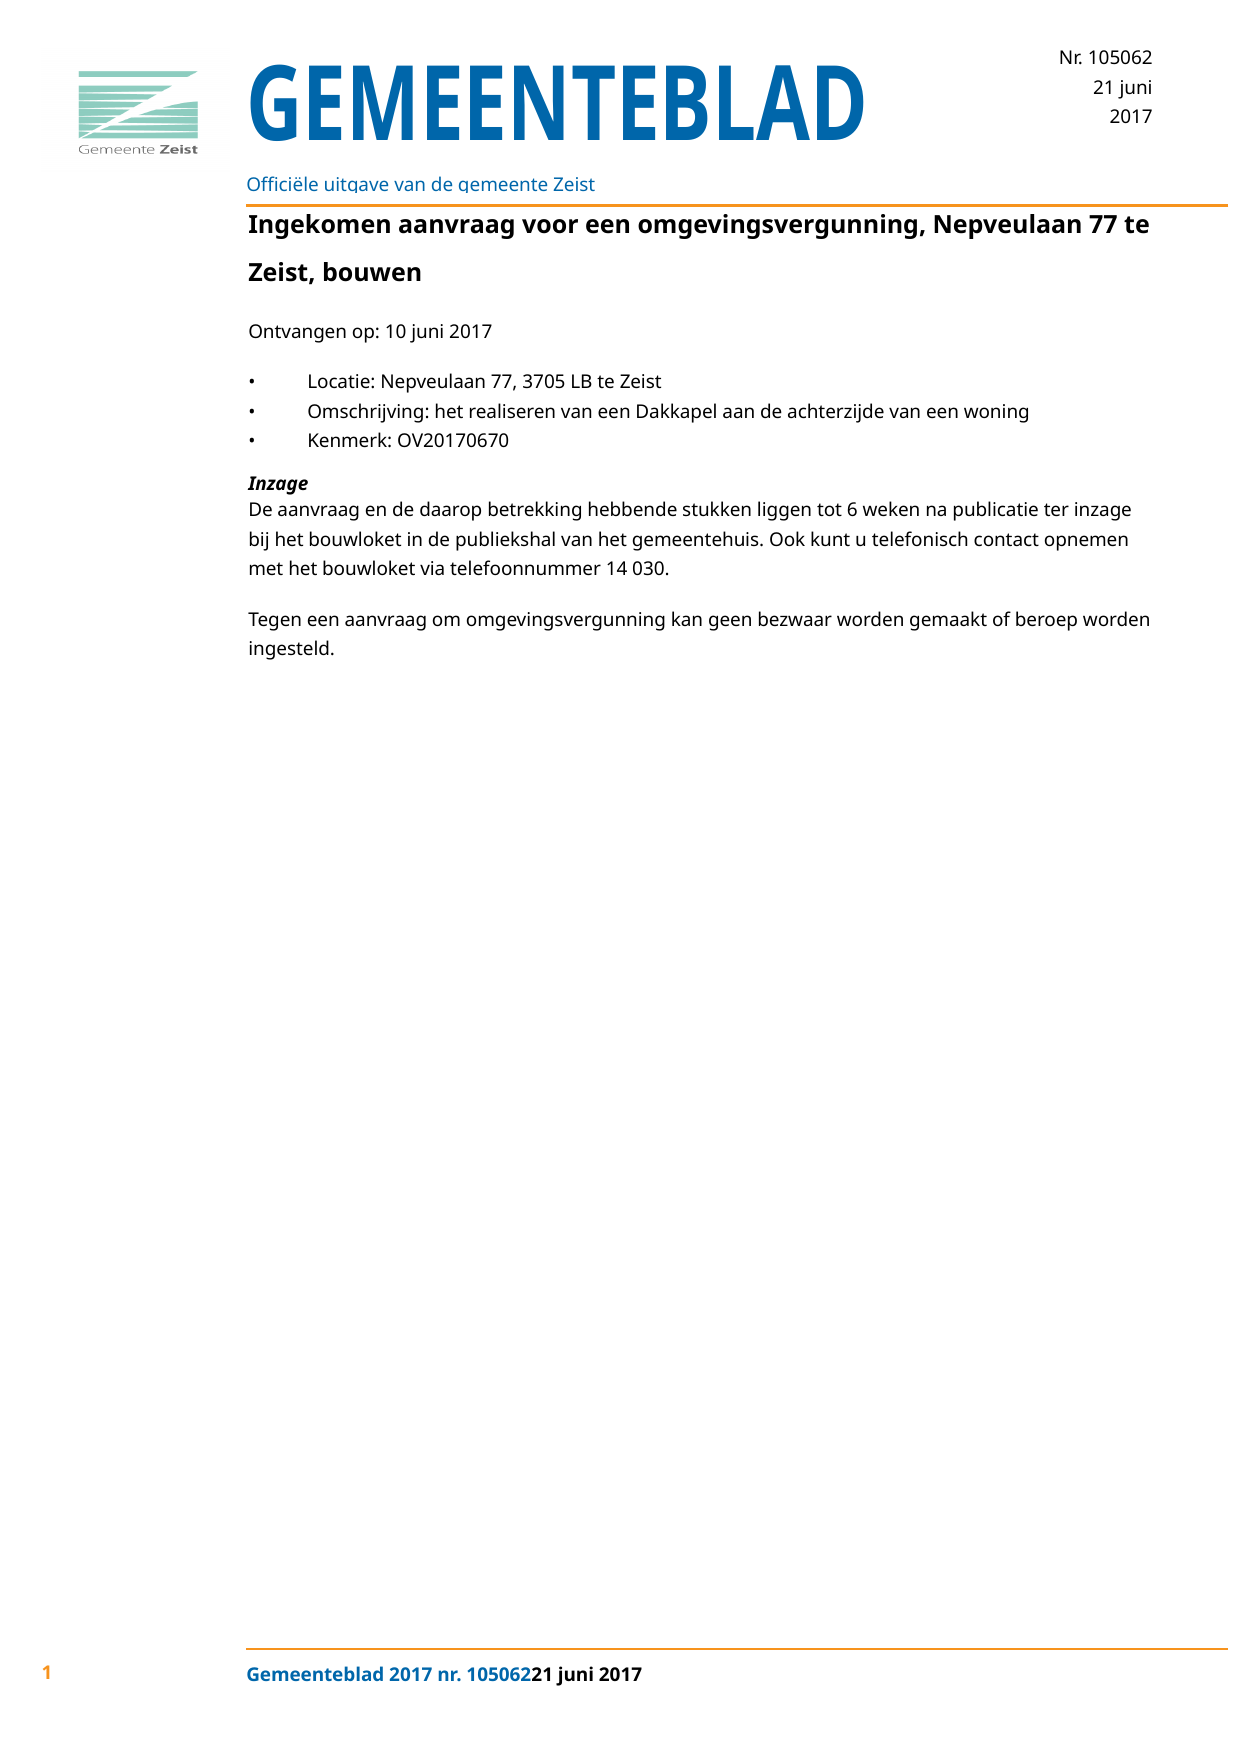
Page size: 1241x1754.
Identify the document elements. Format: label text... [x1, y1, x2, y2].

list Omschrijving: het realiseren van een Dakkapel aan de achterzijde van een woning [248, 398, 1152, 424]
text Ingekomen aanvraag voor een omgevingsvergunning, Nepveulaan 77 te Zeist, bouwen [248, 207, 1152, 288]
list Locatie: Nepveulaan 77, 3705 LB te Zeist [248, 368, 1152, 394]
list Kenmerk: OV20170670 [248, 427, 1152, 453]
text Ontvangen op: 10 juni 2017 [248, 318, 1152, 344]
text Tegen een aanvraag om omgevingsvergunning kan geen bezwaar worden gemaakt of beroep worden ingesteld. [248, 606, 1152, 661]
text De aanvraag en de daarop betrekking hebbende stukken liggen tot 6 weken na publicatie ter inzage bij het bouwloket in de publiekshal van het gemeentehuis. Ook kunt u telefonisch contact opnemen met het bouwloket via telefoonnummer 14 030. [248, 496, 1152, 581]
picture [41, 47, 231, 172]
text Inzage [248, 471, 1152, 496]
